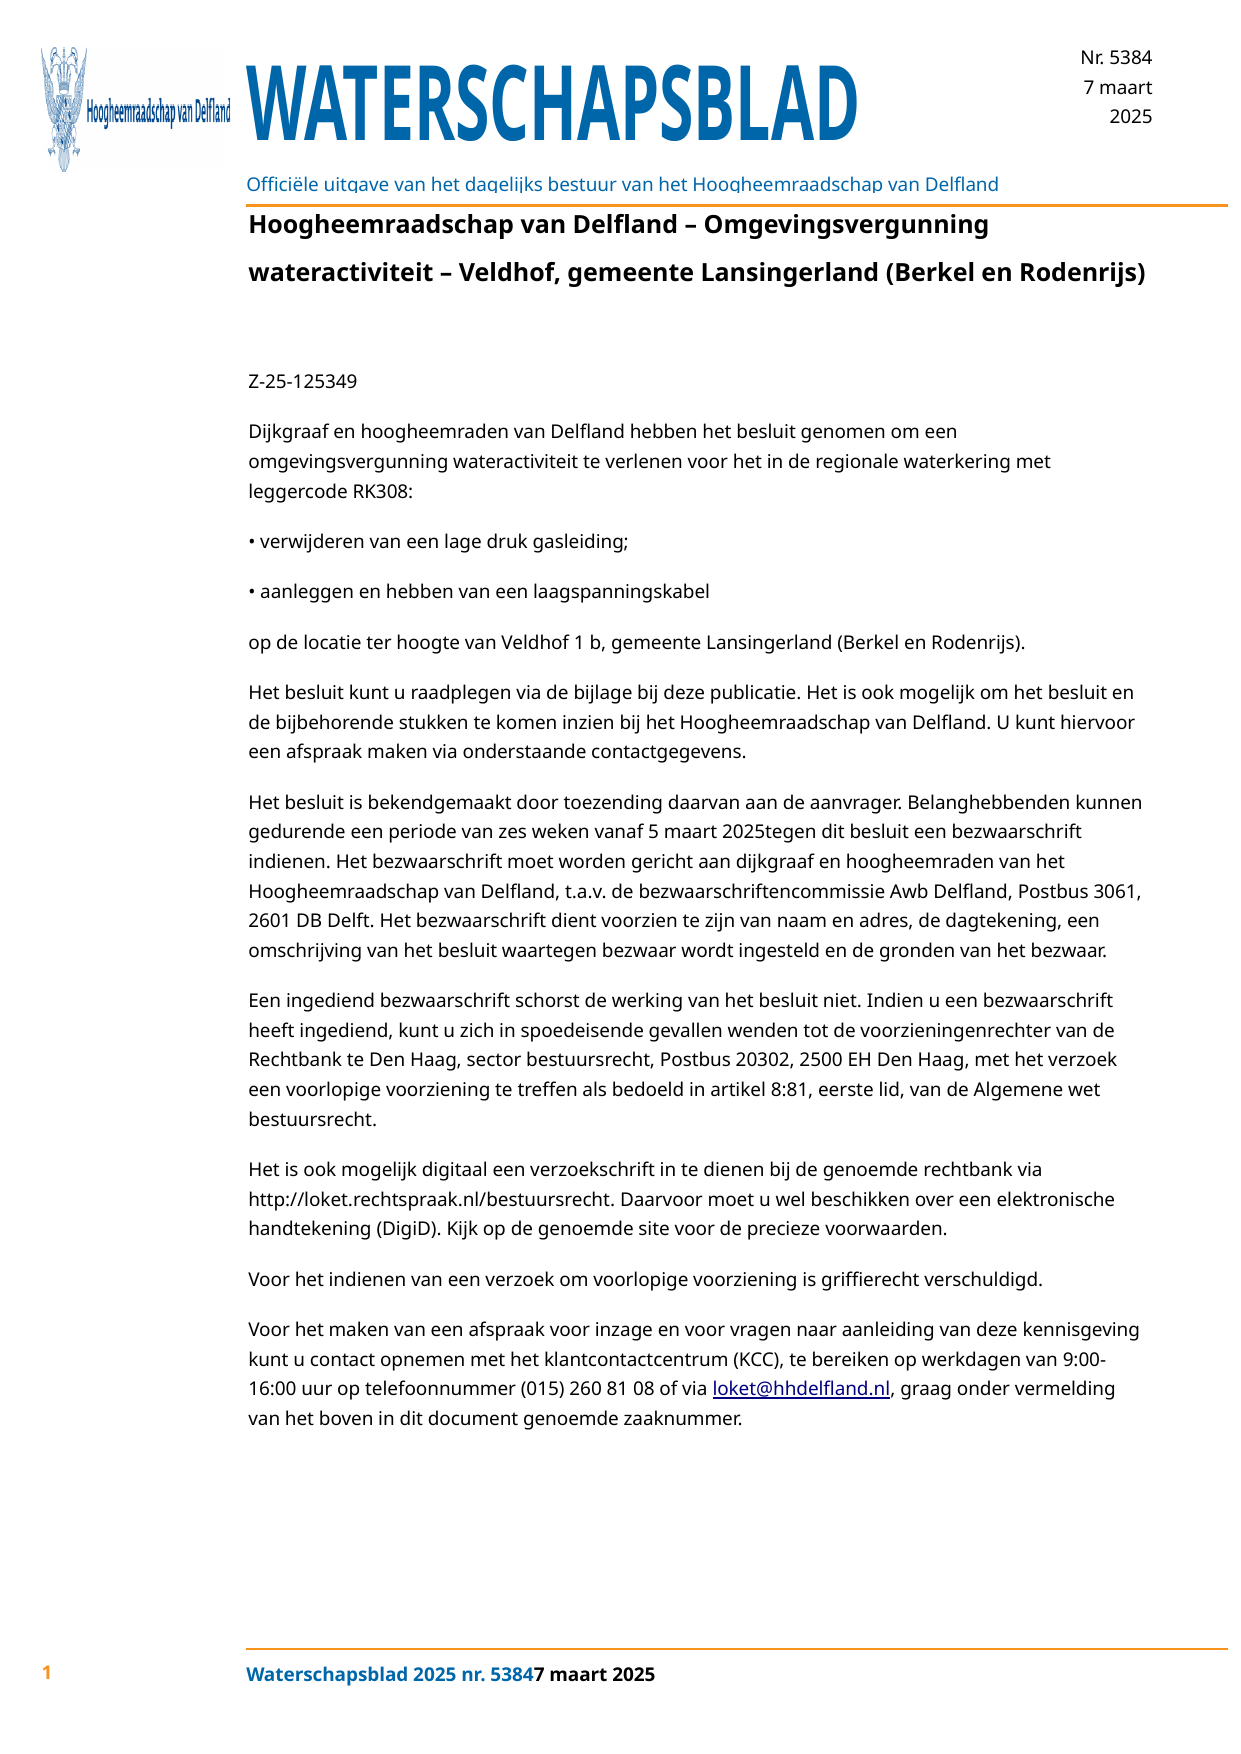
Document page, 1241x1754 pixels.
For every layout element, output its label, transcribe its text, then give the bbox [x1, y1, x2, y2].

text Het besluit kunt u raadplegen via de bijlage bij deze publicatie. Het is ook mogelijk om het besluit en de bijbehorende stukken te komen inzien bij het Hoogheemraadschap van Delfland. U kunt hiervoor een afspraak maken via onderstaande contactgegevens. [248, 679, 1152, 764]
text Voor het maken van een afspraak voor inzage en voor vragen naar aanleiding van deze kennisgeving kunt u contact opnemen met het klantcontactcentrum (KCC), te bereiken op werkdagen van 9:00-16:00 uur op telefoonnummer (015) 260 81 08 of via loket@hhdelfland.nl, graag onder vermelding van het boven in dit document genoemde zaaknummer. [248, 1316, 1152, 1431]
text op de locatie ter hoogte van Veldhof 1 b, gemeente Lansingerland (Berkel en Rodenrijs). [248, 629, 1152, 655]
text Voor het indienen van een verzoek om voorlopige voorziening is griffierecht verschuldigd. [248, 1266, 1152, 1292]
picture [41, 47, 231, 172]
text Het is ook mogelijk digitaal een verzoekschrift in te dienen bij de genoemde rechtbank via http://loket.rechtspraak.nl/bestuursrecht. Daarvoor moet u wel beschikken over een elektronische handtekening (DigiD). Kijk op de genoemde site voor de precieze voorwaarden. [248, 1156, 1152, 1241]
text • aanleggen en hebben van een laagspanningskabel [248, 579, 1152, 604]
text Het besluit is bekendgemaakt door toezending daarvan aan de aanvrager. Belanghebbenden kunnen gedurende een periode van zes weken vanaf 5 maart 2025tegen dit besluit een bezwaarschrift indienen. Het bezwaarschrift moet worden gericht aan dijkgraaf en hoogheemraden van het Hoogheemraadschap van Delfland, t.a.v. de bezwaarschriftencommissie Awb Delfland, Postbus 3061, 2601 DB Delft. Het bezwaarschrift dient voorzien te zijn van naam en adres, de dagtekening, een omschrijving van het besluit waartegen bezwaar wordt ingesteld en de gronden van het bezwaar. [248, 789, 1152, 963]
text Z-25-125349 [248, 368, 1152, 394]
text • verwijderen van een lage druk gasleiding; [248, 528, 1152, 554]
text Een ingediend bezwaarschrift schorst de werking van het besluit niet. Indien u een bezwaarschrift heeft ingediend, kunt u zich in spoedeisende gevallen wenden tot de voorzieningenrechter van de Rechtbank te Den Haag, sector bestuursrecht, Postbus 20302, 2500 EH Den Haag, met het verzoek een voorlopige voorziening te treffen als bedoeld in artikel 8:81, eerste lid, van de Algemene wet bestuursrecht. [248, 987, 1152, 1132]
text Hoogheemraadschap van Delfland – Omgevingsvergunning wateractiviteit – Veldhof, gemeente Lansingerland (Berkel en Rodenrijs) [248, 207, 1152, 288]
text Dijkgraaf en hoogheemraden van Delfland hebben het besluit genomen om een omgevingsvergunning wateractiviteit te verlenen voor het in de regionale waterkering met leggercode RK308: [248, 419, 1152, 504]
